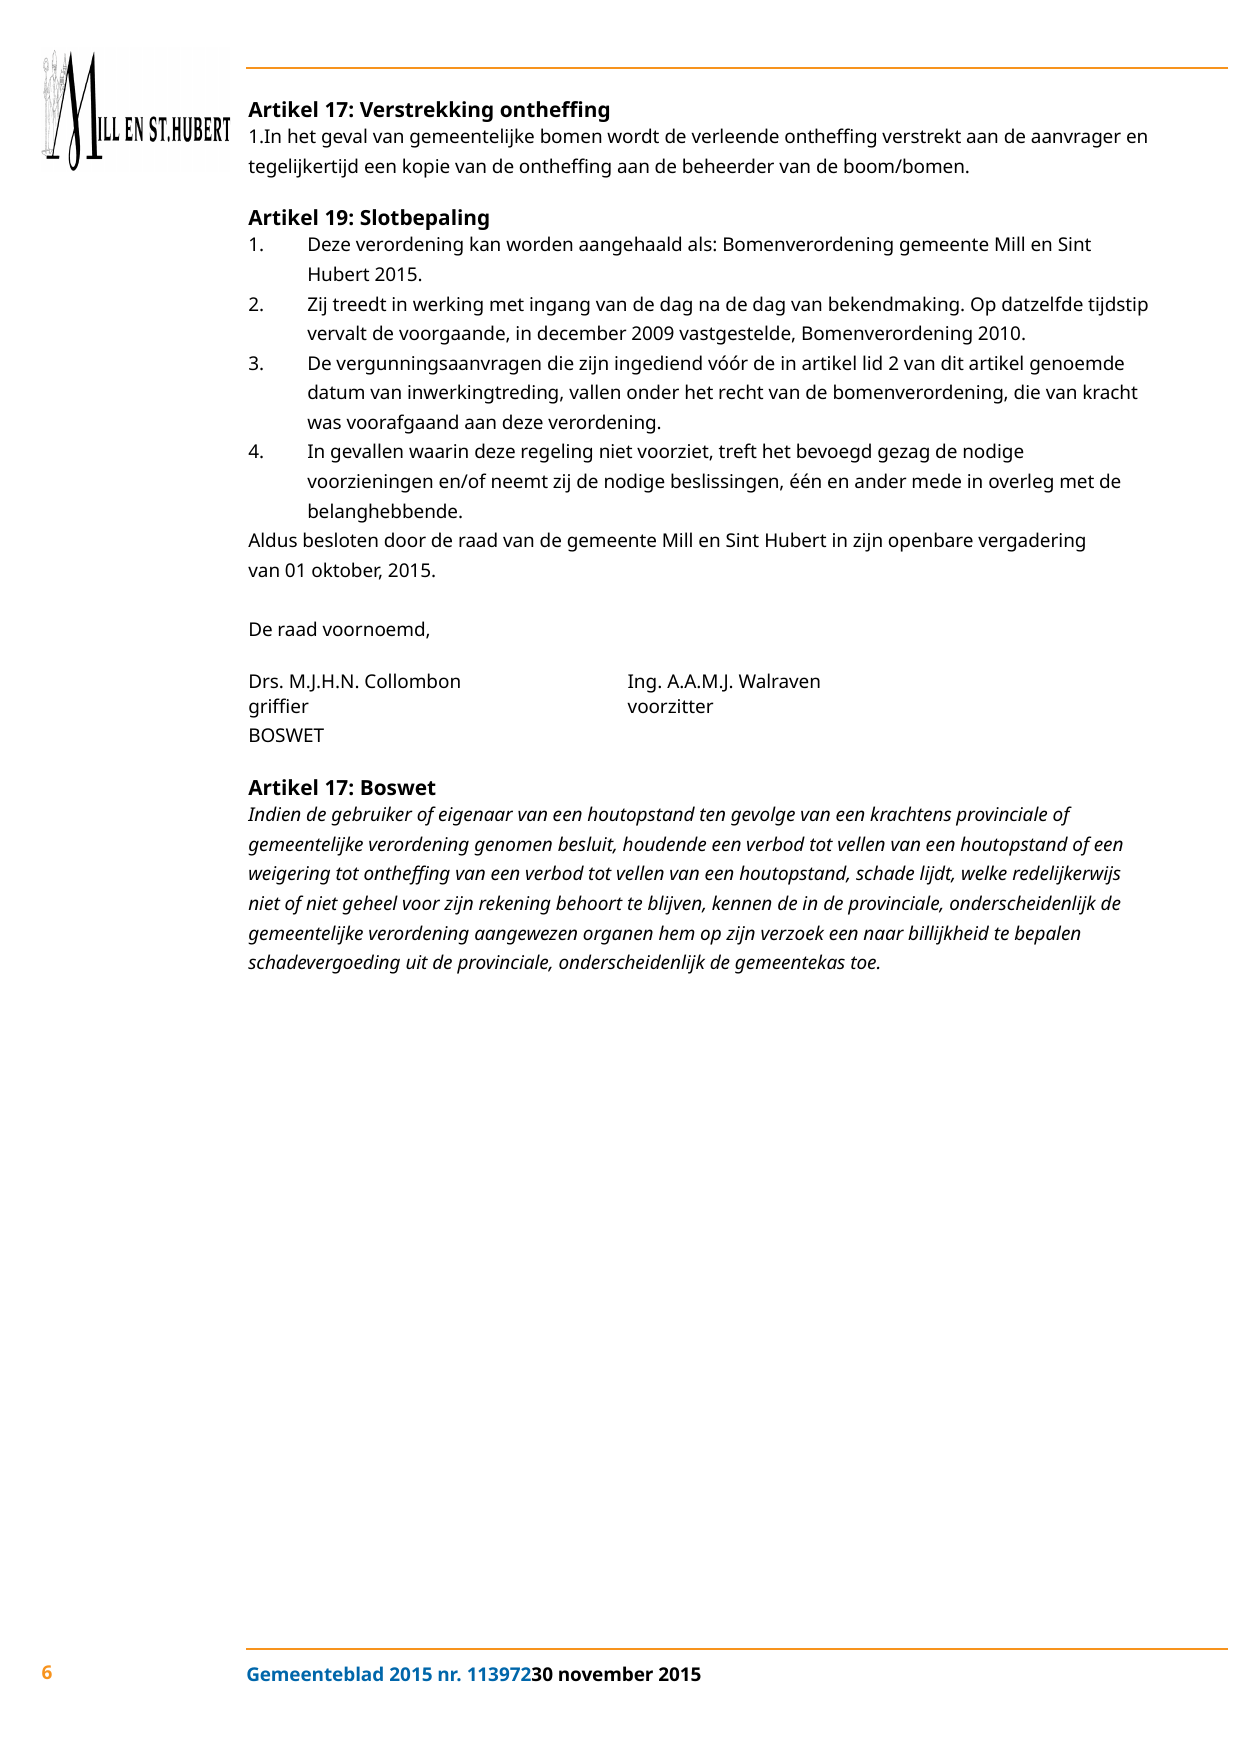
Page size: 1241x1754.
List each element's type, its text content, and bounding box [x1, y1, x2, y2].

table_cell Drs. M.J.H.N. Collombon [248, 668, 627, 693]
table_header De raad voornoemd, [248, 616, 627, 642]
table_cell Ing. A.A.M.J. Walraven [628, 668, 1152, 693]
text Artikel 17: Verstrekking ontheffing [248, 95, 1152, 123]
text Aldus besloten door de raad van de gemeente Mill en Sint Hubert in zijn openbare vergadering [248, 527, 1152, 553]
table_header [628, 616, 1152, 642]
list De vergunningsaanvragen die zijn ingediend vóór de in artikel lid 2 van dit artikel genoemde datum van inwerkingtreding, vallen onder het recht van de bomenverordening, die van kracht was voorafgaand aan deze verordening. [248, 350, 1152, 435]
table_cell [628, 642, 1152, 668]
text van 01 oktober, 2015. [248, 557, 1152, 583]
table_cell [248, 642, 627, 668]
text 1.In het geval van gemeentelijke bomen wordt de verleende ontheffing verstrekt aan de aanvrager en tegelijkertijd een kopie van de ontheffing aan de beheerder van de boom/bomen. [248, 123, 1152, 178]
list Deze verordening kan worden aangehaald als: Bomenverordening gemeente Mill en Sint Hubert 2015. [248, 232, 1152, 287]
picture [41, 47, 231, 172]
list In gevallen waarin deze regeling niet voorziet, treft het bevoegd gezag de nodige voorzieningen en/of neemt zij de nodige beslissingen, één en ander mede in overleg met de belanghebbende. [248, 439, 1152, 524]
text Artikel 17: Boswet [248, 773, 1152, 801]
text BOSWET [248, 722, 1152, 748]
table_cell griffier [248, 694, 627, 719]
text Indien de gebruiker of eigenaar van een houtopstand ten gevolge van een krachtens provinciale of gemeentelijke verordening genomen besluit, houdende een verbod tot vellen van een houtopstand of een weigering tot ontheffing van een verbod tot vellen van een houtopstand, schade lijdt, welke redelijkerwijs niet of niet geheel voor zijn rekening behoort te blijven, kennen de in de provinciale, onderscheidenlijk de gemeentelijke verordening aangewezen organen hem op zijn verzoek een naar billijkheid te bepalen schadevergoeding uit de provinciale, onderscheidenlijk de gemeentekas toe. [248, 801, 1152, 975]
text Artikel 19: Slotbepaling [248, 203, 1152, 232]
table_cell voorzitter [628, 694, 1152, 719]
list Zij treedt in werking met ingang van de dag na de dag van bekendmaking. Op datzelfde tijdstip vervalt de voorgaande, in december 2009 vastgestelde, Bomenverordening 2010. [248, 291, 1152, 346]
